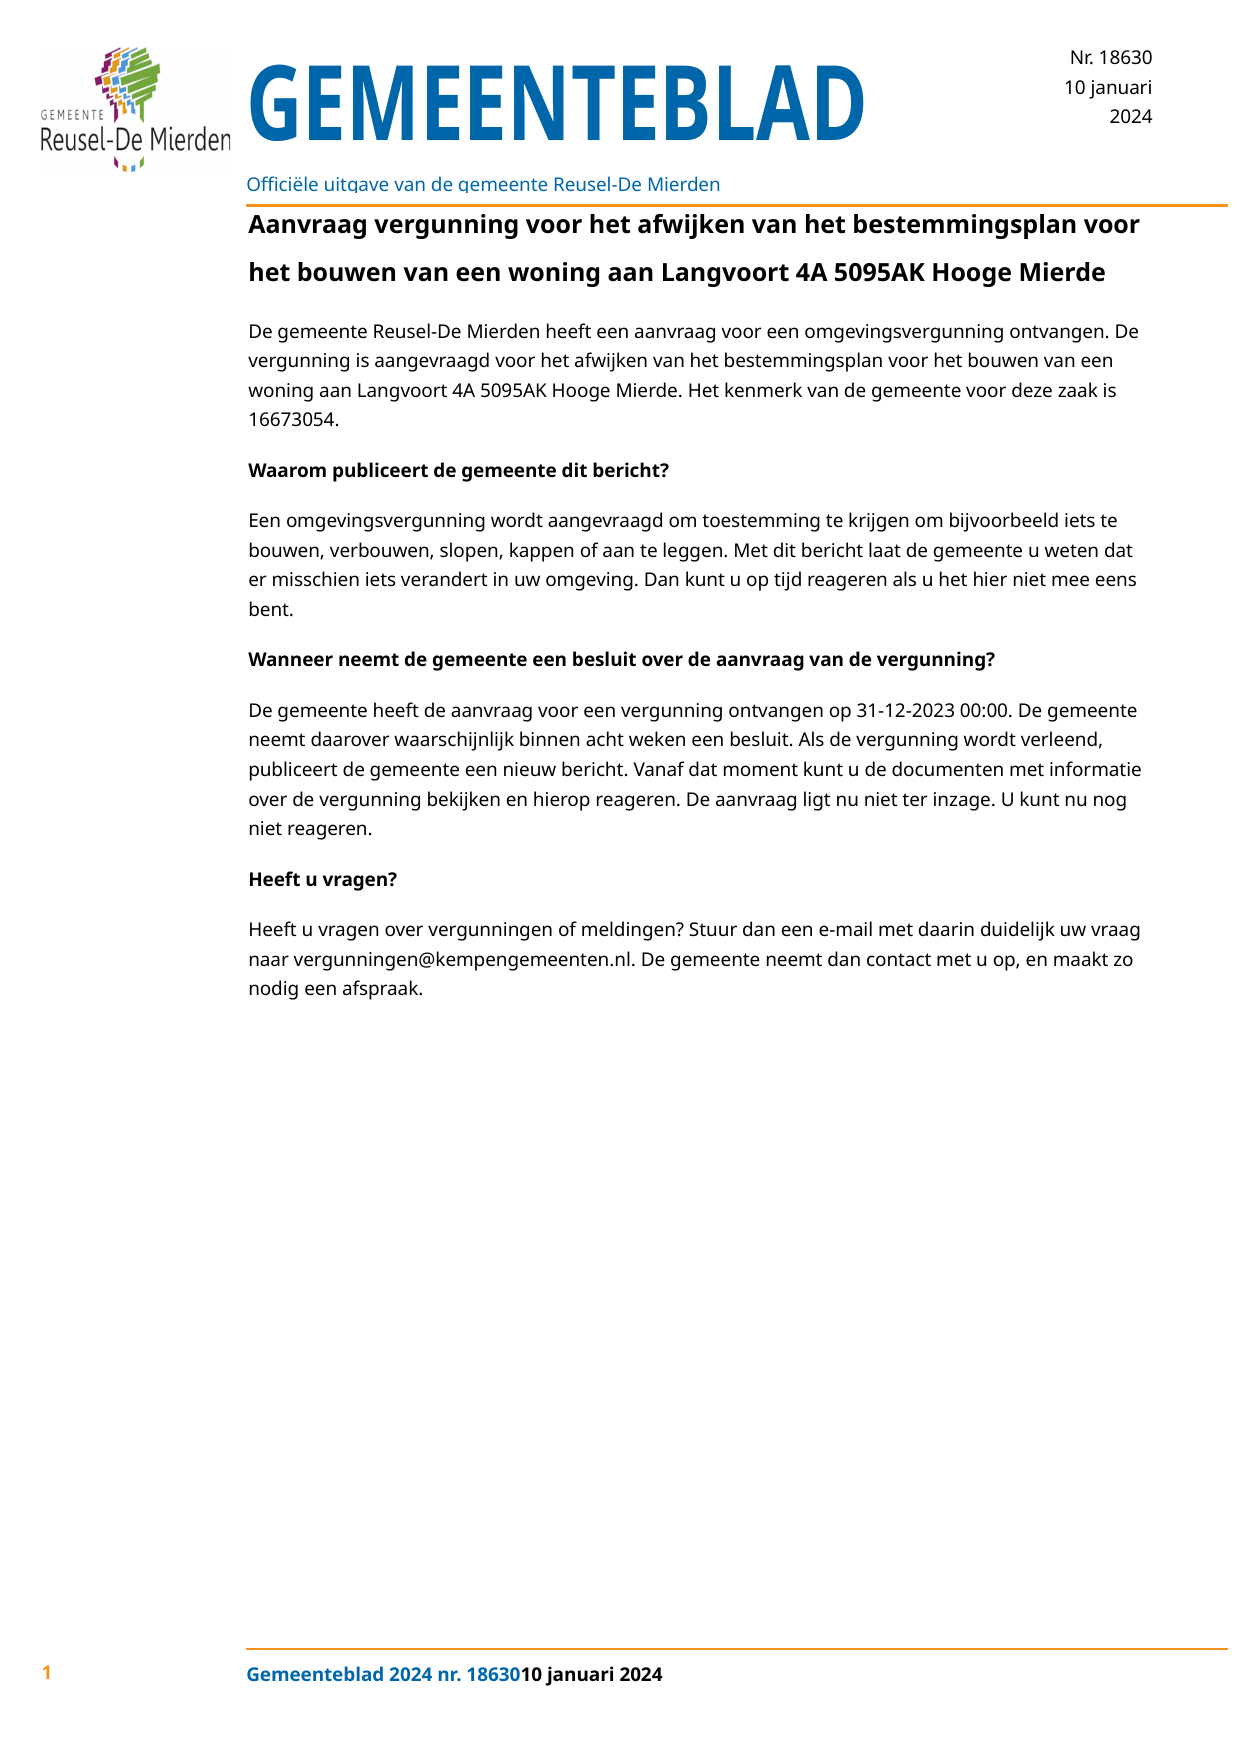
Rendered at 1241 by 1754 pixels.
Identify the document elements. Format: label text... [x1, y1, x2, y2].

text Heeft u vragen? [248, 866, 1152, 892]
text Waarom publiceert de gemeente dit bericht? [248, 457, 1152, 483]
picture [41, 47, 231, 172]
text Wanneer neemt de gemeente een besluit over de aanvraag van de vergunning? [248, 647, 1152, 672]
text Aanvraag vergunning voor het afwijken van het bestemmingsplan voor het bouwen van een woning aan Langvoort 4A 5095AK Hooge Mierde [248, 207, 1152, 288]
text Een omgevingsvergunning wordt aangevraagd om toestemming te krijgen om bijvoorbeeld iets te bouwen, verbouwen, slopen, kappen of aan te leggen. Met dit bericht laat de gemeente u weten dat er misschien iets verandert in uw omgeving. Dan kunt u op tijd reageren als u het hier niet mee eens bent. [248, 507, 1152, 622]
text Heeft u vragen over vergunningen of meldingen? Stuur dan een e-mail met daarin duidelijk uw vraag naar vergunningen@kempengemeenten.nl. De gemeente neemt dan contact met u op, en maakt zo nodig een afspraak. [248, 916, 1152, 1001]
text De gemeente heeft de aanvraag voor een vergunning ontvangen op 31-12-2023 00:00. De gemeente neemt daarover waarschijnlijk binnen acht weken een besluit. Als de vergunning wordt verleend, publiceert de gemeente een nieuw bericht. Vanaf dat moment kunt u de documenten met informatie over de vergunning bekijken en hierop reageren. De aanvraag ligt nu niet ter inzage. U kunt nu nog niet reageren. [248, 697, 1152, 841]
text De gemeente Reusel-De Mierden heeft een aanvraag voor een omgevingsvergunning ontvangen. De vergunning is aangevraagd voor het afwijken van het bestemmingsplan voor het bouwen van een woning aan Langvoort 4A 5095AK Hooge Mierde. Het kenmerk van de gemeente voor deze zaak is 16673054. [248, 318, 1152, 432]
